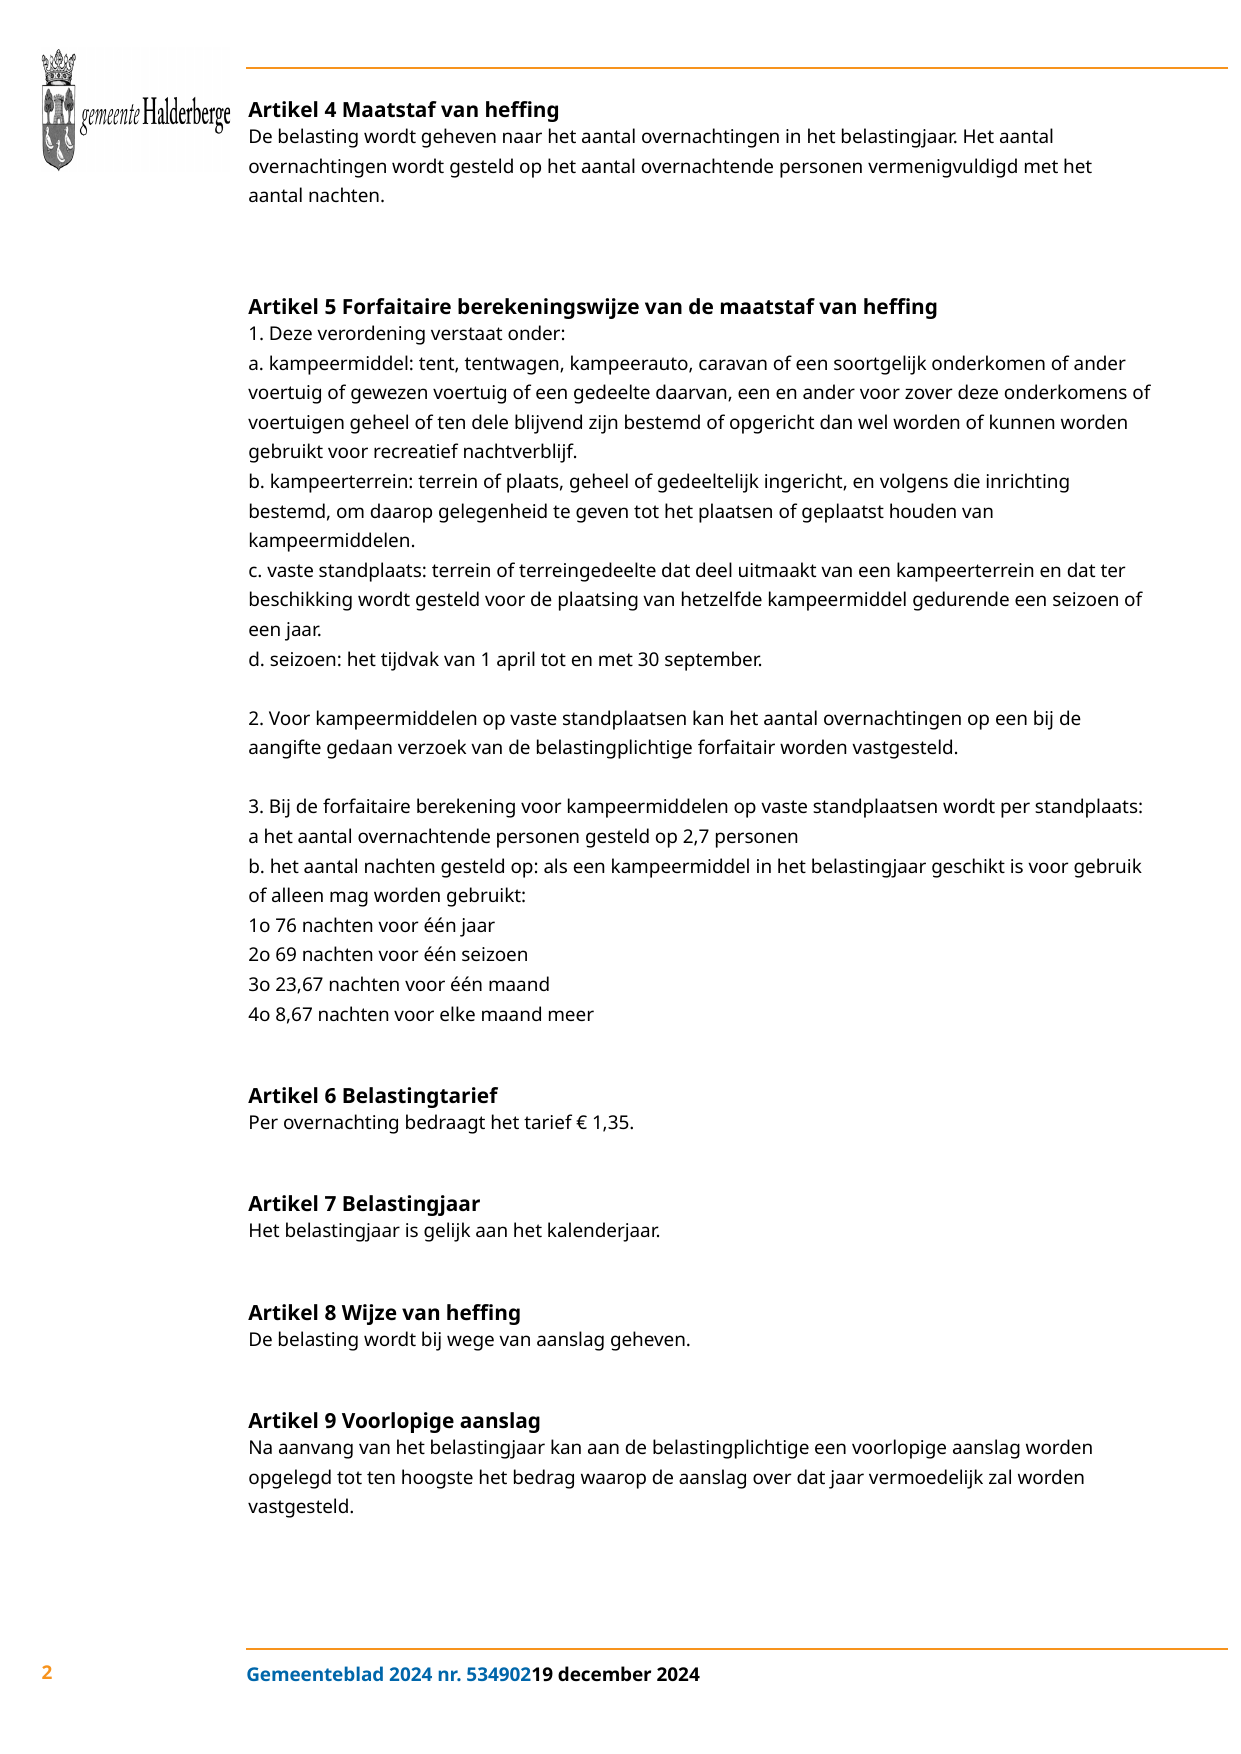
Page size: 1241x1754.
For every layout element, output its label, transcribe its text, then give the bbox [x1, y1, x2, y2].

text De belasting wordt geheven naar het aantal overnachtingen in het belastingjaar. Het aantal overnachtingen wordt gesteld op het aantal overnachtende personen vermenigvuldigd met het aantal nachten. [248, 123, 1152, 208]
text 1o 76 nachten voor één jaar [248, 912, 1152, 938]
text 1. Deze verordening verstaat onder: [248, 320, 1152, 346]
text Artikel 9 Voorlopige aanslag [248, 1406, 1152, 1434]
text Het belastingjaar is gelijk aan het kalenderjaar. [248, 1218, 1152, 1243]
text Na aanvang van het belastingjaar kan aan de belastingplichtige een voorlopige aanslag worden opgelegd tot ten hoogste het bedrag waarop de aanslag over dat jaar vermoedelijk zal worden vastgesteld. [248, 1434, 1152, 1519]
text b. het aantal nachten gesteld op: als een kampeermiddel in het belastingjaar geschikt is voor gebruik of alleen mag worden gebruikt: [248, 853, 1152, 908]
text a. kampeermiddel: tent, tentwagen, kampeerauto, caravan of een soortgelijk onderkomen of ander voertuig of gewezen voertuig of een gedeelte daarvan, een en ander voor zover deze onderkomens of voertuigen geheel of ten dele blijvend zijn bestemd of opgericht dan wel worden of kunnen worden gebruikt voor recreatief nachtverblijf. [248, 350, 1152, 464]
text 3o 23,67 nachten voor één maand [248, 971, 1152, 997]
text 3. Bij de forfaitaire berekening voor kampeermiddelen op vaste standplaatsen wordt per standplaats: [248, 794, 1152, 819]
text Artikel 5 Forfaitaire berekeningswijze van de maatstaf van heffing [248, 292, 1152, 320]
text Per overnachting bedraagt het tarief € 1,35. [248, 1109, 1152, 1135]
text 2. Voor kampeermiddelen op vaste standplaatsen kan het aantal overnachtingen op een bij de aangifte gedaan verzoek van de belastingplichtige forfaitair worden vastgesteld. [248, 705, 1152, 760]
text a het aantal overnachtende personen gesteld op 2,7 personen [248, 823, 1152, 849]
text d. seizoen: het tijdvak van 1 april tot en met 30 september. [248, 646, 1152, 672]
text 4o 8,67 nachten voor elke maand meer [248, 1001, 1152, 1027]
text c. vaste standplaats: terrein of terreingedeelte dat deel uitmaakt van een kampeerterrein en dat ter beschikking wordt gesteld voor de plaatsing van hetzelfde kampeermiddel gedurende een seizoen of een jaar. [248, 557, 1152, 642]
text Artikel 7 Belastingjaar [248, 1189, 1152, 1218]
picture [41, 47, 231, 172]
text Artikel 8 Wijze van heffing [248, 1298, 1152, 1326]
text 2o 69 nachten voor één seizoen [248, 942, 1152, 967]
text Artikel 4 Maatstaf van heffing [248, 95, 1152, 123]
text b. kampeerterrein: terrein of plaats, geheel of gedeeltelijk ingericht, en volgens die inrichting bestemd, om daarop gelegenheid te geven tot het plaatsen of geplaatst houden van kampeermiddelen. [248, 468, 1152, 553]
text Artikel 6 Belastingtarief [248, 1081, 1152, 1109]
text De belasting wordt bij wege van aanslag geheven. [248, 1326, 1152, 1352]
